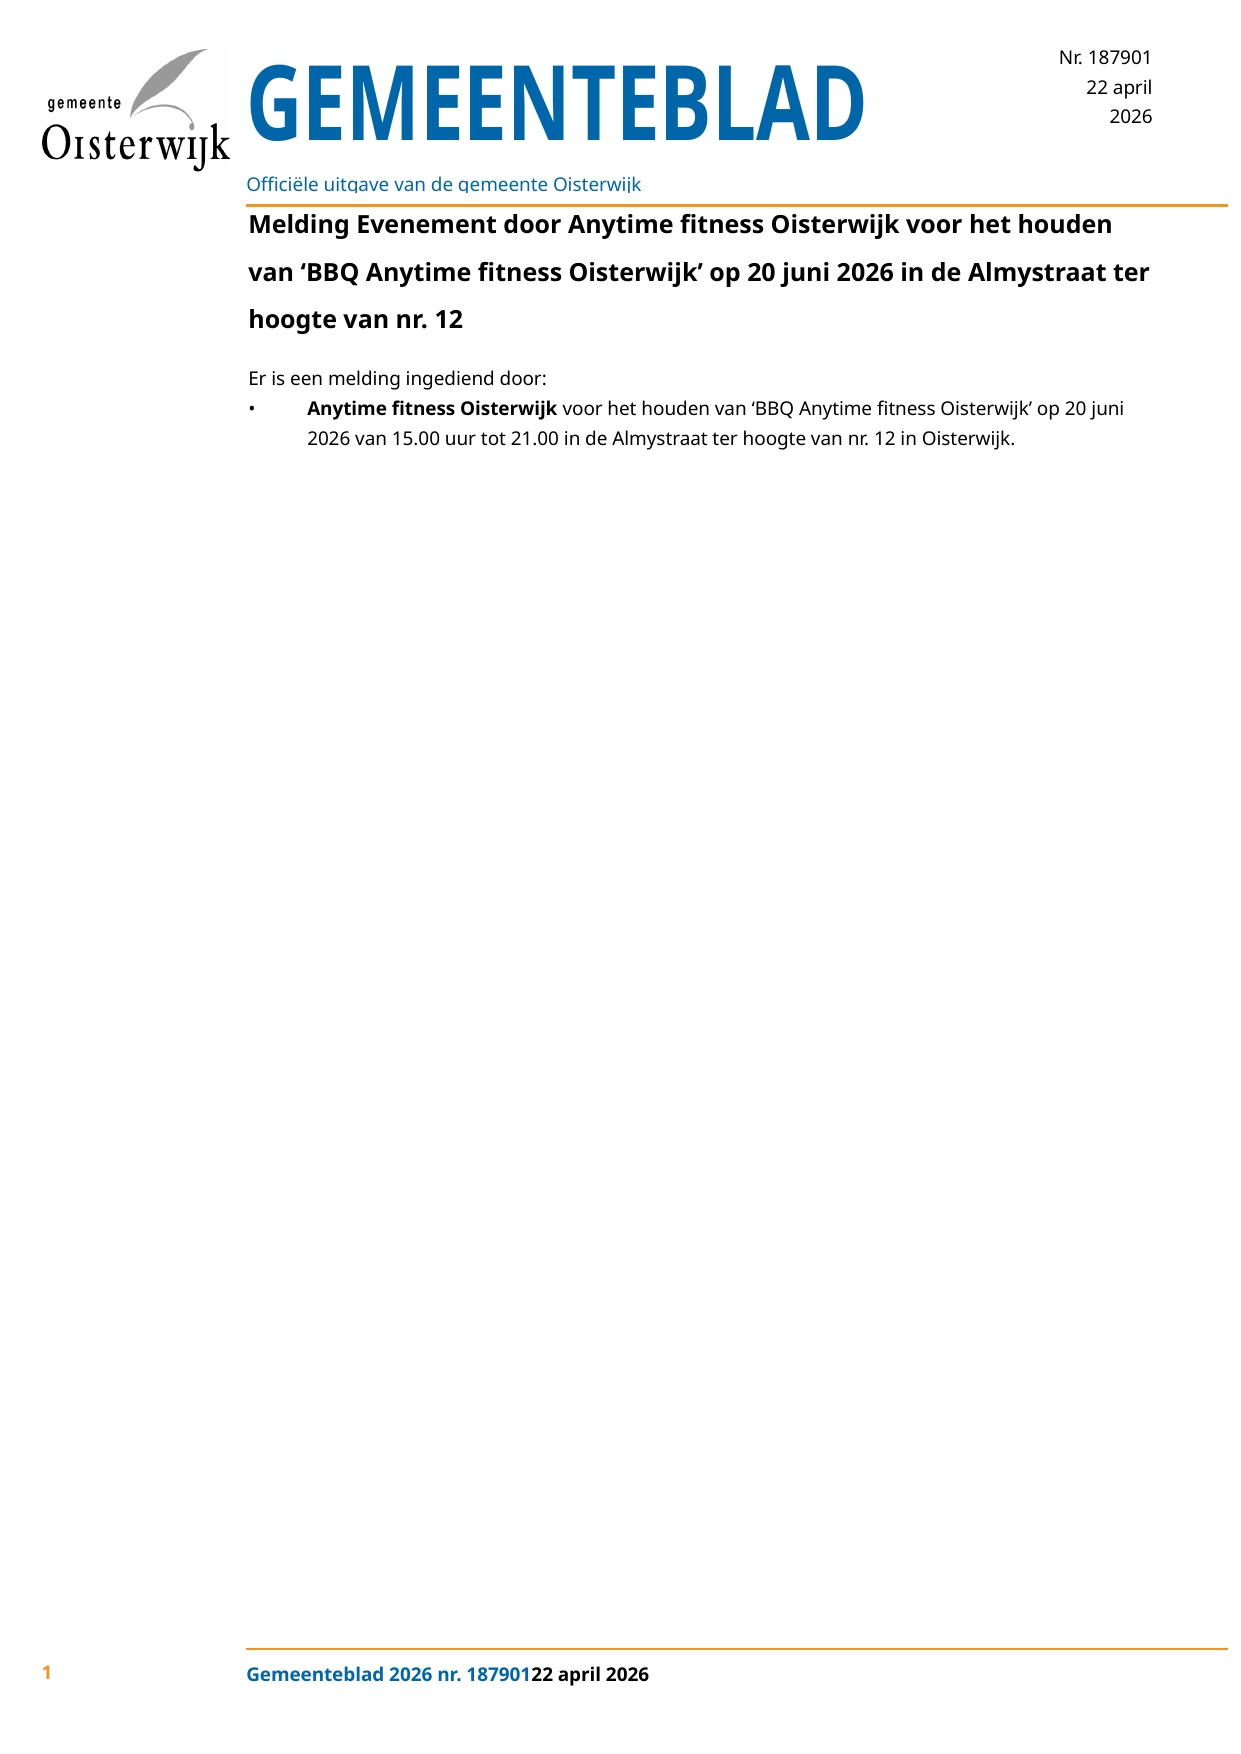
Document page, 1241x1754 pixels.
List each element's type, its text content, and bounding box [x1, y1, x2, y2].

list Anytime fitness Oisterwijk voor het houden van ‘BBQ Anytime fitness Oisterwijk’ op 20 juni 2026 van 15.00 uur tot 21.00 in de Almystraat ter hoogte van nr. 12 in Oisterwijk. [248, 395, 1152, 450]
text Er is een melding ingediend door: [248, 366, 1152, 391]
picture [41, 47, 231, 172]
text Melding Evenement door Anytime fitness Oisterwijk voor het houden van ‘BBQ Anytime fitness Oisterwijk’ op 20 juni 2026 in de Almystraat ter hoogte van nr. 12 [248, 207, 1152, 336]
